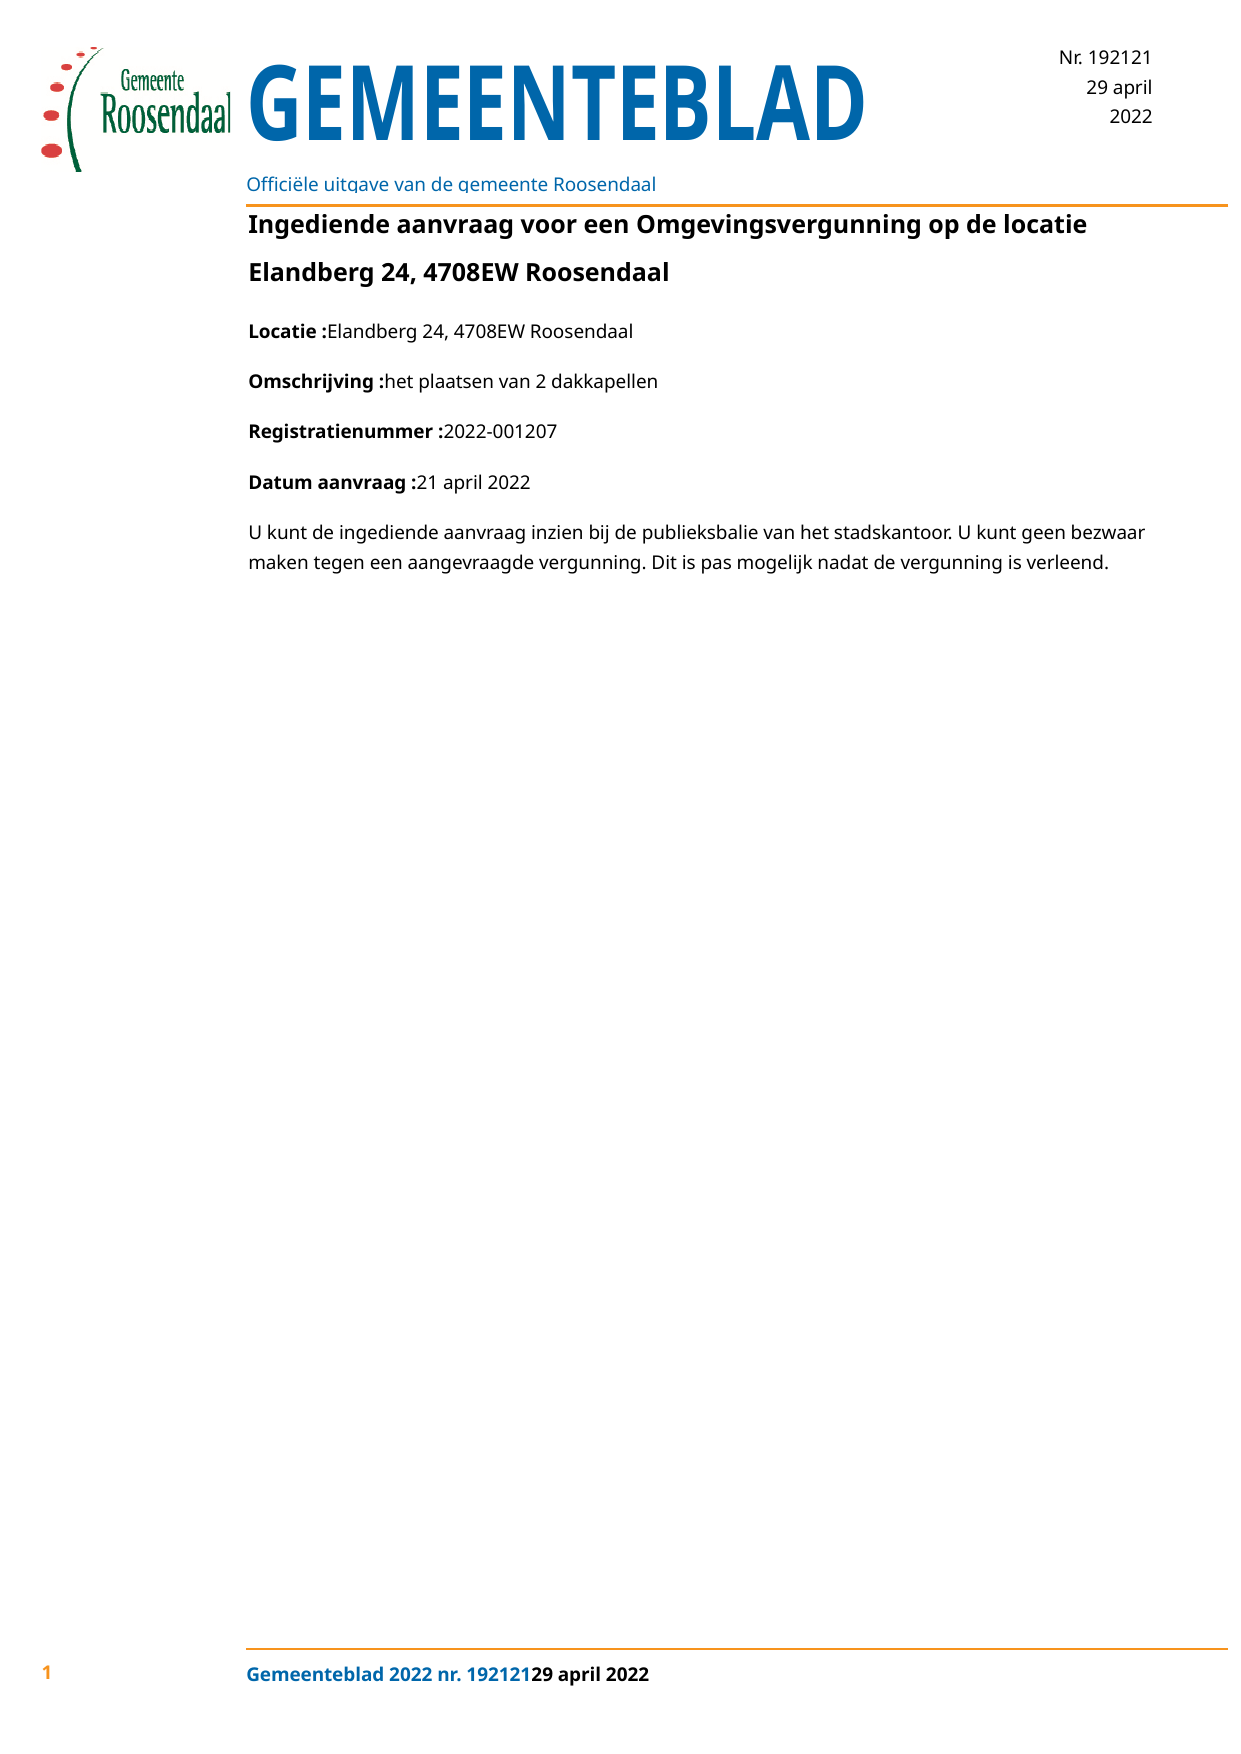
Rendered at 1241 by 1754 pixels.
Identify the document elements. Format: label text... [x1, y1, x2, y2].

text Locatie :Elandberg 24, 4708EW Roosendaal [248, 318, 1152, 344]
picture [41, 47, 231, 172]
text Ingediende aanvraag voor een Omgevingsvergunning op de locatie Elandberg 24, 4708EW Roosendaal [248, 207, 1152, 288]
text U kunt de ingediende aanvraag inzien bij de publieksbalie van het stadskantoor. U kunt geen bezwaar maken tegen een aangevraagde vergunning. Dit is pas mogelijk nadat de vergunning is verleend. [248, 519, 1152, 575]
text Datum aanvraag :21 april 2022 [248, 469, 1152, 495]
text Omschrijving :het plaatsen van 2 dakkapellen [248, 368, 1152, 394]
text Registratienummer :2022-001207 [248, 419, 1152, 444]
